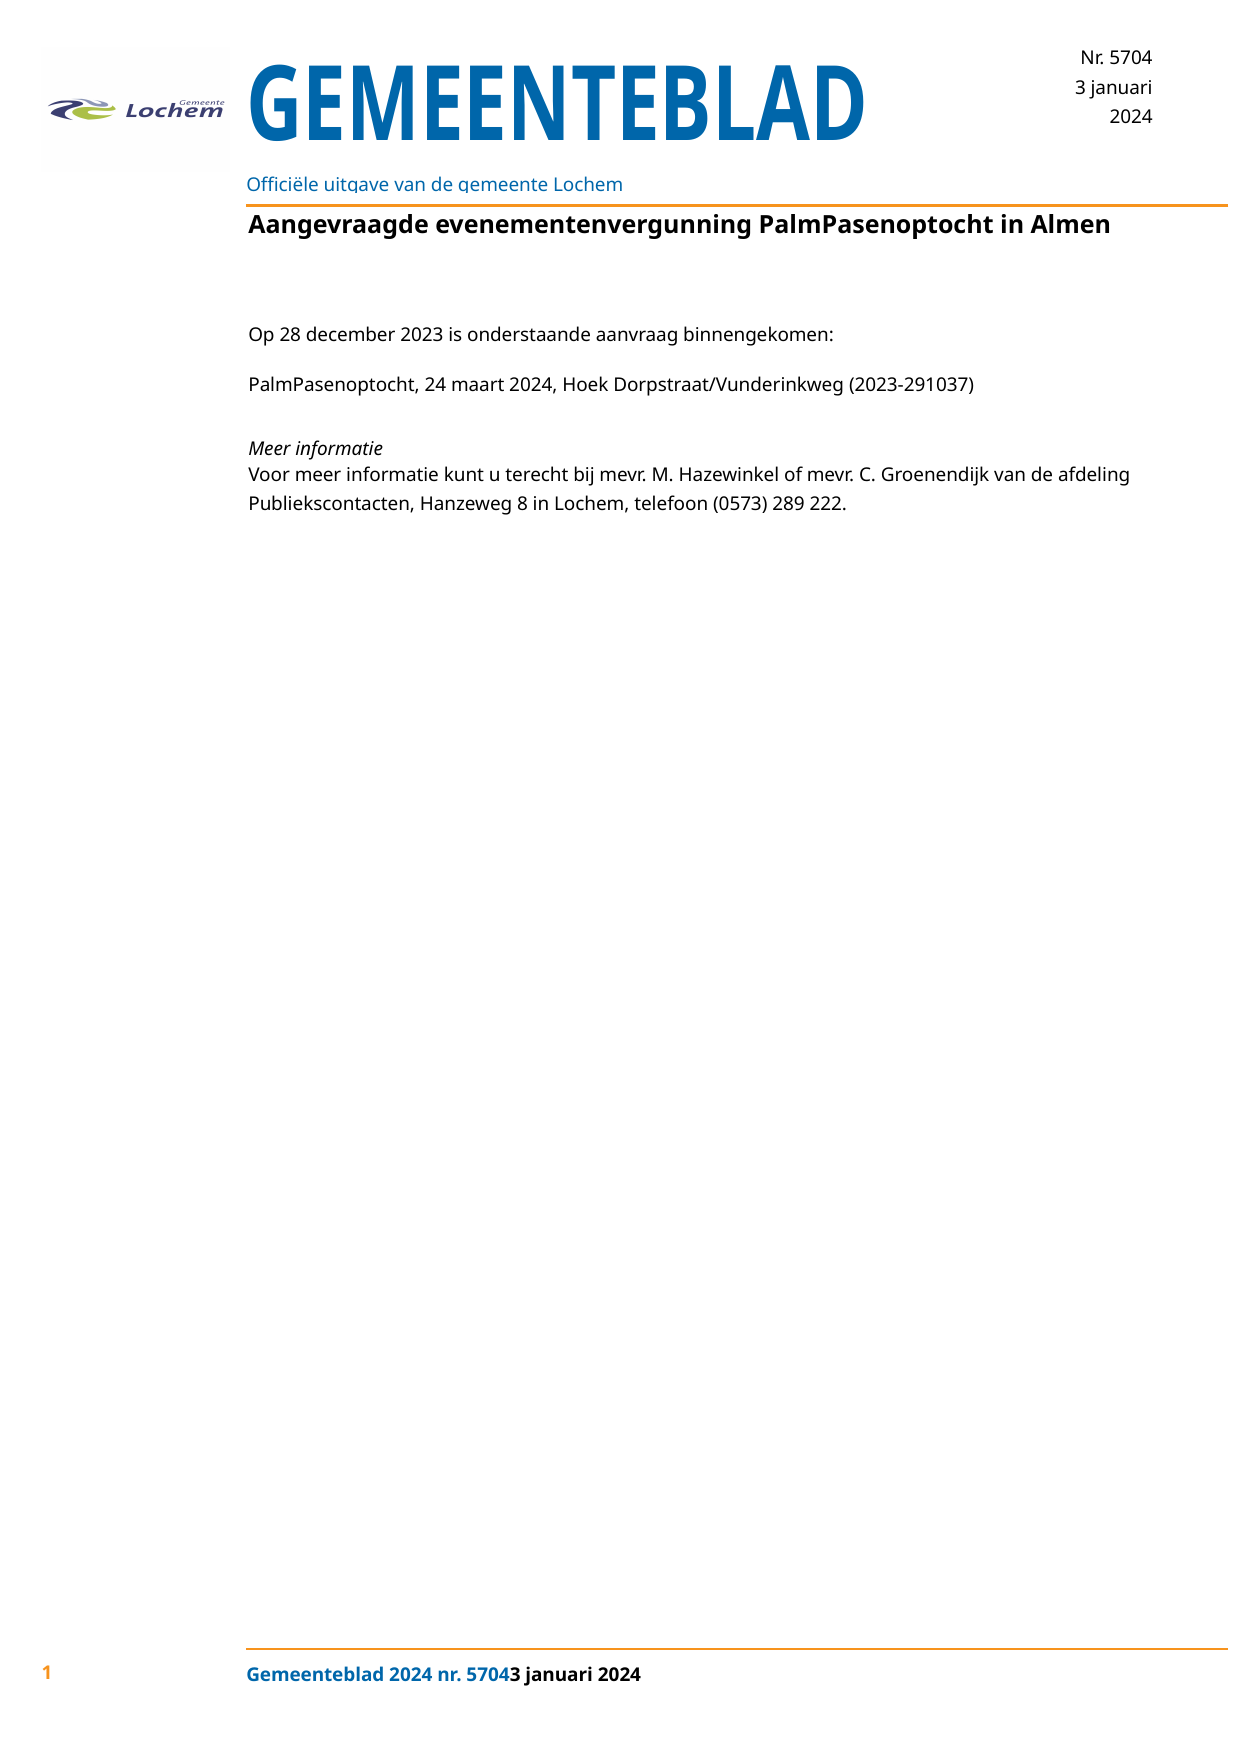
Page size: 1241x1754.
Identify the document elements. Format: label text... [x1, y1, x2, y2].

text PalmPasenoptocht, 24 maart 2024, Hoek Dorpstraat/Vunderinkweg (2023-291037) [248, 371, 1152, 397]
text Voor meer informatie kunt u terecht bij mevr. M. Hazewinkel of mevr. C. Groenendijk van de afdeling Publiekscontacten, Hanzeweg 8 in Lochem, telefoon (0573) 289 222. [248, 461, 1152, 516]
text Op 28 december 2023 is onderstaande aanvraag binnengekomen: [248, 321, 1152, 346]
text Meer informatie [248, 435, 1152, 461]
picture [41, 47, 231, 172]
text Aangevraagde evenementenvergunning PalmPasenoptocht in Almen [248, 207, 1152, 241]
